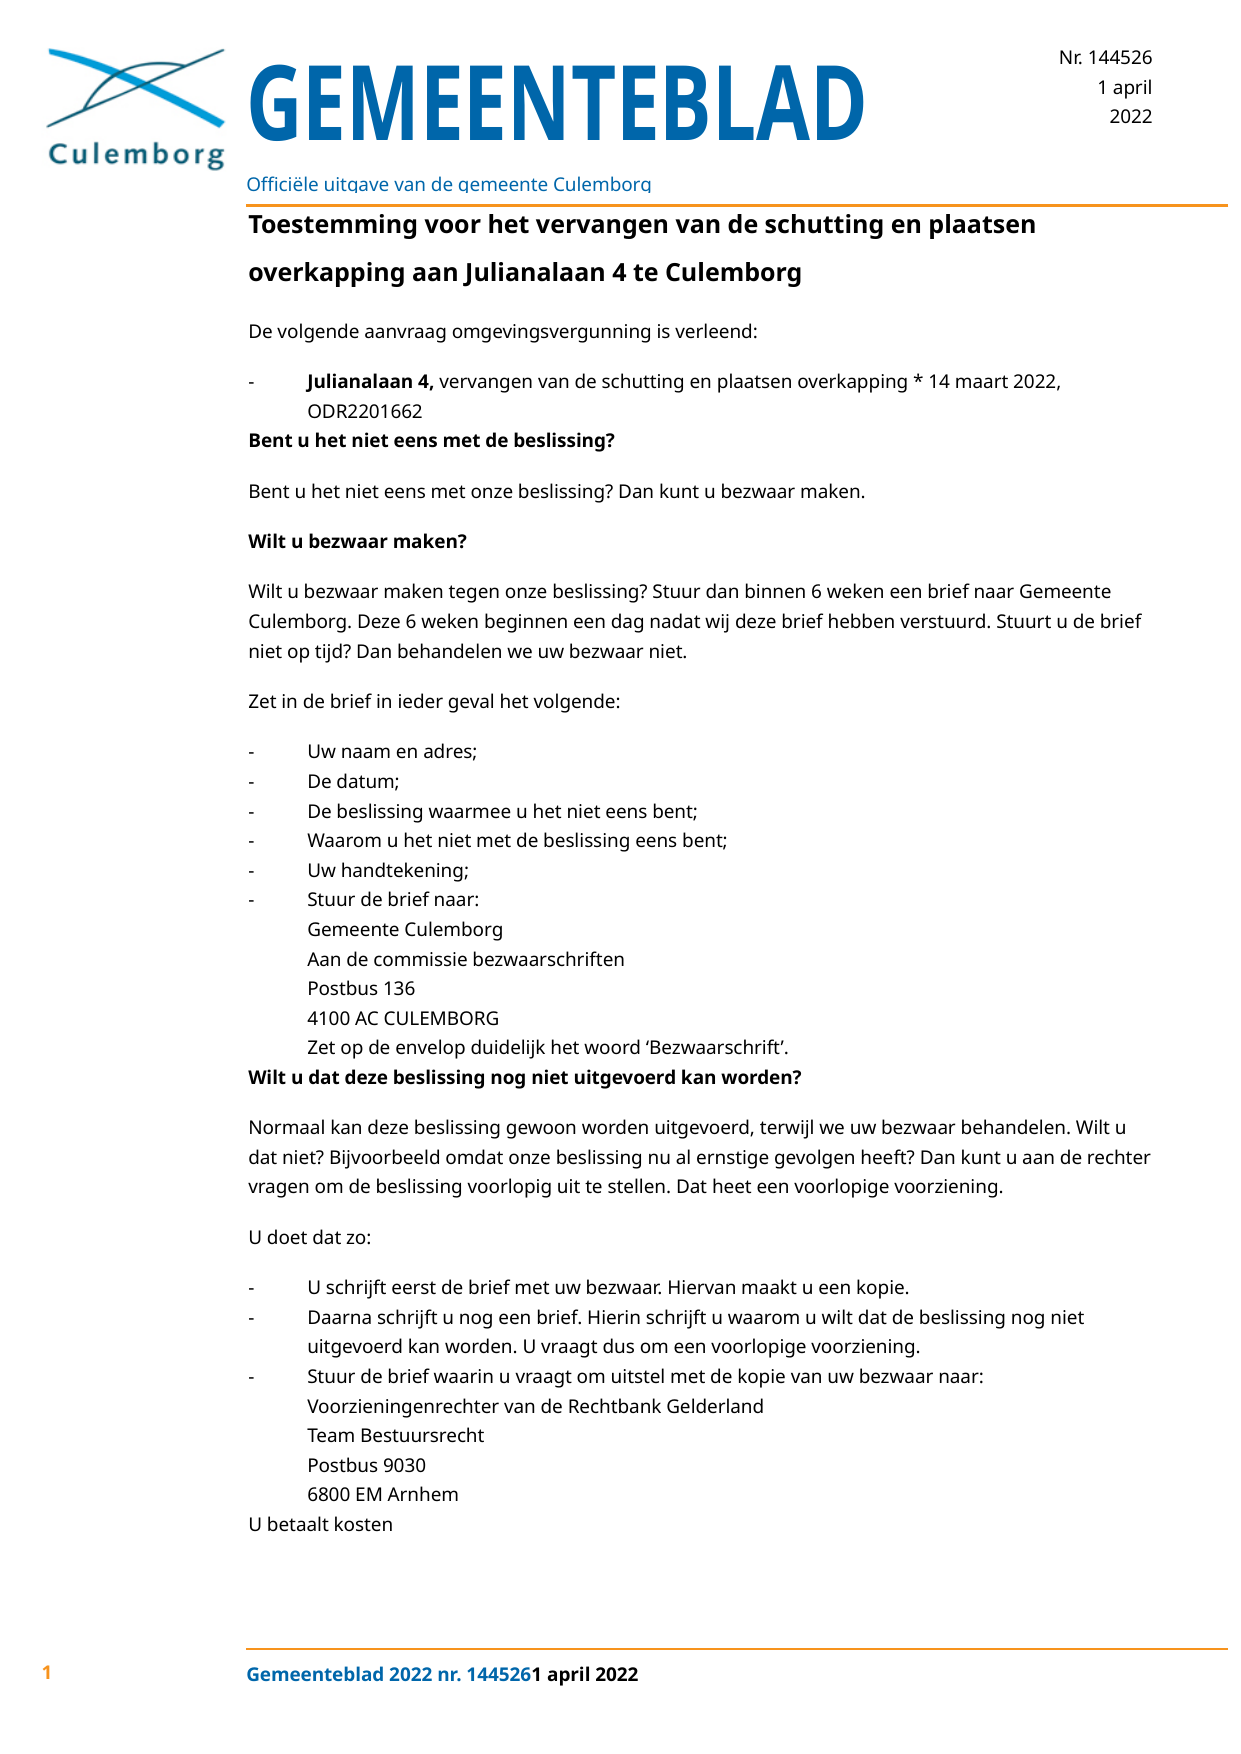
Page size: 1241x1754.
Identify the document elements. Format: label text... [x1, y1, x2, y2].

list Stuur de brief waarin u vraagt om uitstel met de kopie van uw bezwaar naar: [248, 1363, 1152, 1389]
list 4100 AC CULEMBORG [248, 1005, 1152, 1031]
list Postbus 136 [248, 975, 1152, 1001]
text Bent u het niet eens met onze beslissing? Dan kunt u bezwaar maken. [248, 478, 1152, 504]
list Postbus 9030 [248, 1452, 1152, 1478]
picture [41, 47, 231, 172]
text Wilt u bezwaar maken? [248, 528, 1152, 554]
list Daarna schrijft u nog een brief. Hierin schrijft u waarom u wilt dat de beslissing nog niet uitgevoerd kan worden. U vraagt dus om een voorlopige voorziening. [248, 1304, 1152, 1359]
list Uw naam en adres; [248, 739, 1152, 764]
text Bent u het niet eens met de beslissing? [248, 427, 1152, 453]
list 6800 EM Arnhem [248, 1482, 1152, 1507]
text U doet dat zo: [248, 1224, 1152, 1250]
list Julianalaan 4, vervangen van de schutting en plaatsen overkapping * 14 maart 2022, ODR2201662 [248, 368, 1152, 424]
list Gemeente Culemborg [248, 916, 1152, 942]
list Aan de commissie bezwaarschriften [248, 946, 1152, 972]
text Toestemming voor het vervangen van de schutting en plaatsen overkapping aan Julianalaan 4 te Culemborg [248, 207, 1152, 288]
text Normaal kan deze beslissing gewoon worden uitgevoerd, terwijl we uw bezwaar behandelen. Wilt u dat niet? Bijvoorbeeld omdat onze beslissing nu al ernstige gevolgen heeft? Dan kunt u aan de rechter vragen om de beslissing voorlopig uit te stellen. Dat heet een voorlopige voorziening. [248, 1114, 1152, 1199]
list De datum; [248, 768, 1152, 794]
text De volgende aanvraag omgevingsvergunning is verleend: [248, 318, 1152, 344]
list Uw handtekening; [248, 857, 1152, 883]
text U betaalt kosten [248, 1511, 1152, 1537]
text Wilt u dat deze beslissing nog niet uitgevoerd kan worden? [248, 1064, 1152, 1090]
list Zet op de envelop duidelijk het woord ‘Bezwaarschrift’. [248, 1034, 1152, 1060]
text Wilt u bezwaar maken tegen onze beslissing? Stuur dan binnen 6 weken een brief naar Gemeente Culemborg. Deze 6 weken beginnen een dag nadat wij deze brief hebben verstuurd. Stuurt u de brief niet op tijd? Dan behandelen we uw bezwaar niet. [248, 579, 1152, 664]
list Voorzieningenrechter van de Rechtbank Gelderland [248, 1393, 1152, 1419]
list U schrijft eerst de brief met uw bezwaar. Hiervan maakt u een kopie. [248, 1274, 1152, 1300]
list Team Bestuursrecht [248, 1422, 1152, 1448]
list Stuur de brief naar: [248, 887, 1152, 912]
text Zet in de brief in ieder geval het volgende: [248, 688, 1152, 714]
list De beslissing waarmee u het niet eens bent; [248, 798, 1152, 824]
list Waarom u het niet met de beslissing eens bent; [248, 827, 1152, 853]
